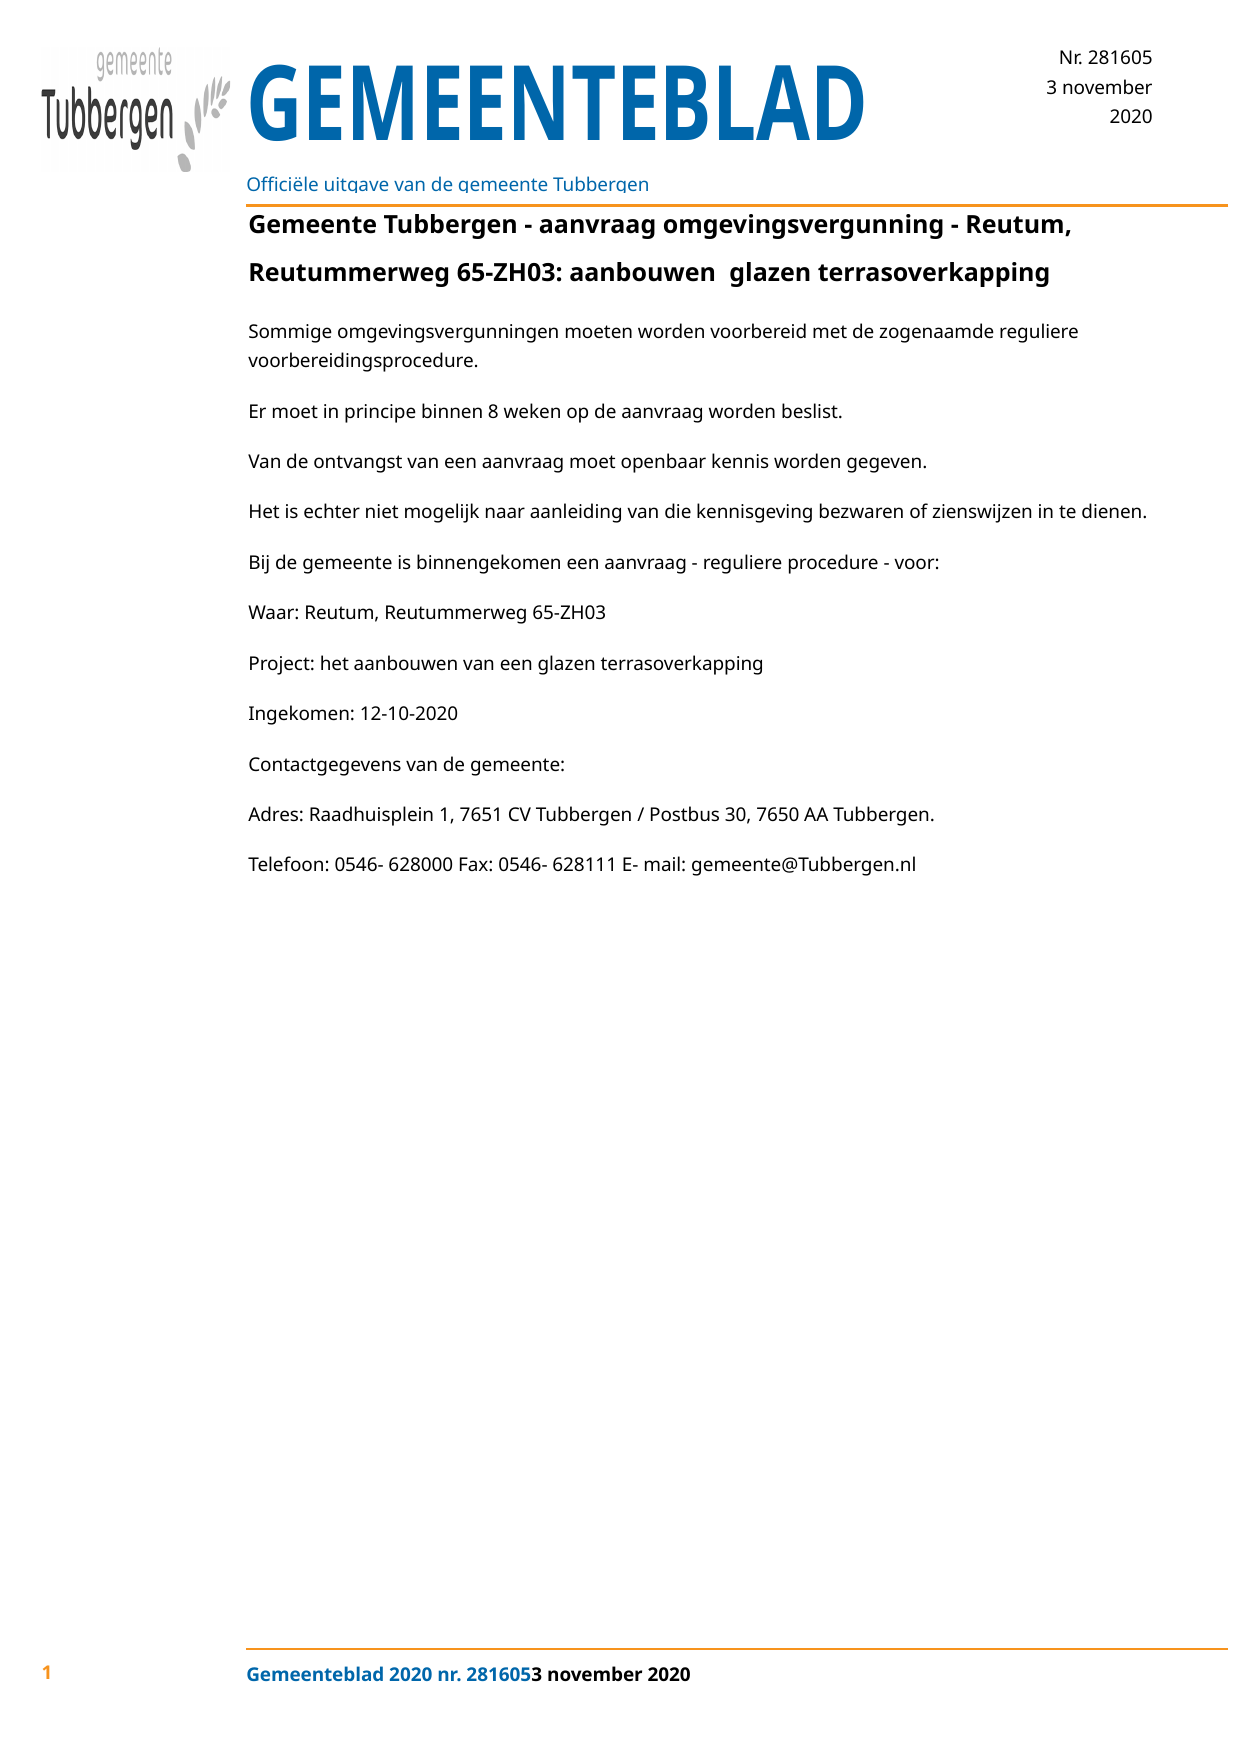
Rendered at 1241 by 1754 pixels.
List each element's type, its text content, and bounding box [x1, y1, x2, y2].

text Sommige omgevingsvergunningen moeten worden voorbereid met de zogenaamde reguliere voorbereidingsprocedure. [248, 318, 1152, 373]
text Project: het aanbouwen van een glazen terrasoverkapping [248, 650, 1152, 676]
text Van de ontvangst van een aanvraag moet openbaar kennis worden gegeven. [248, 448, 1152, 474]
text Contactgegevens van de gemeente: [248, 751, 1152, 777]
picture [41, 47, 231, 172]
text Waar: Reutum, Reutummerweg 65-ZH03 [248, 599, 1152, 625]
text Adres: Raadhuisplein 1, 7651 CV Tubbergen / Postbus 30, 7650 AA Tubbergen. [248, 801, 1152, 827]
text Ingekomen: 12-10-2020 [248, 700, 1152, 726]
text Het is echter niet mogelijk naar aanleiding van die kennisgeving bezwaren of zienswijzen in te dienen. [248, 499, 1152, 524]
text Bij de gemeente is binnengekomen een aanvraag - reguliere procedure - voor: [248, 549, 1152, 575]
text Telefoon: 0546- 628000 Fax: 0546- 628111 E- mail: gemeente@Tubbergen.nl [248, 852, 1152, 877]
text Er moet in principe binnen 8 weken op de aanvraag worden beslist. [248, 398, 1152, 424]
text Gemeente Tubbergen - aanvraag omgevingsvergunning - Reutum, Reutummerweg 65-ZH03: aanbouwen glazen terrasoverkapping [248, 207, 1152, 288]
